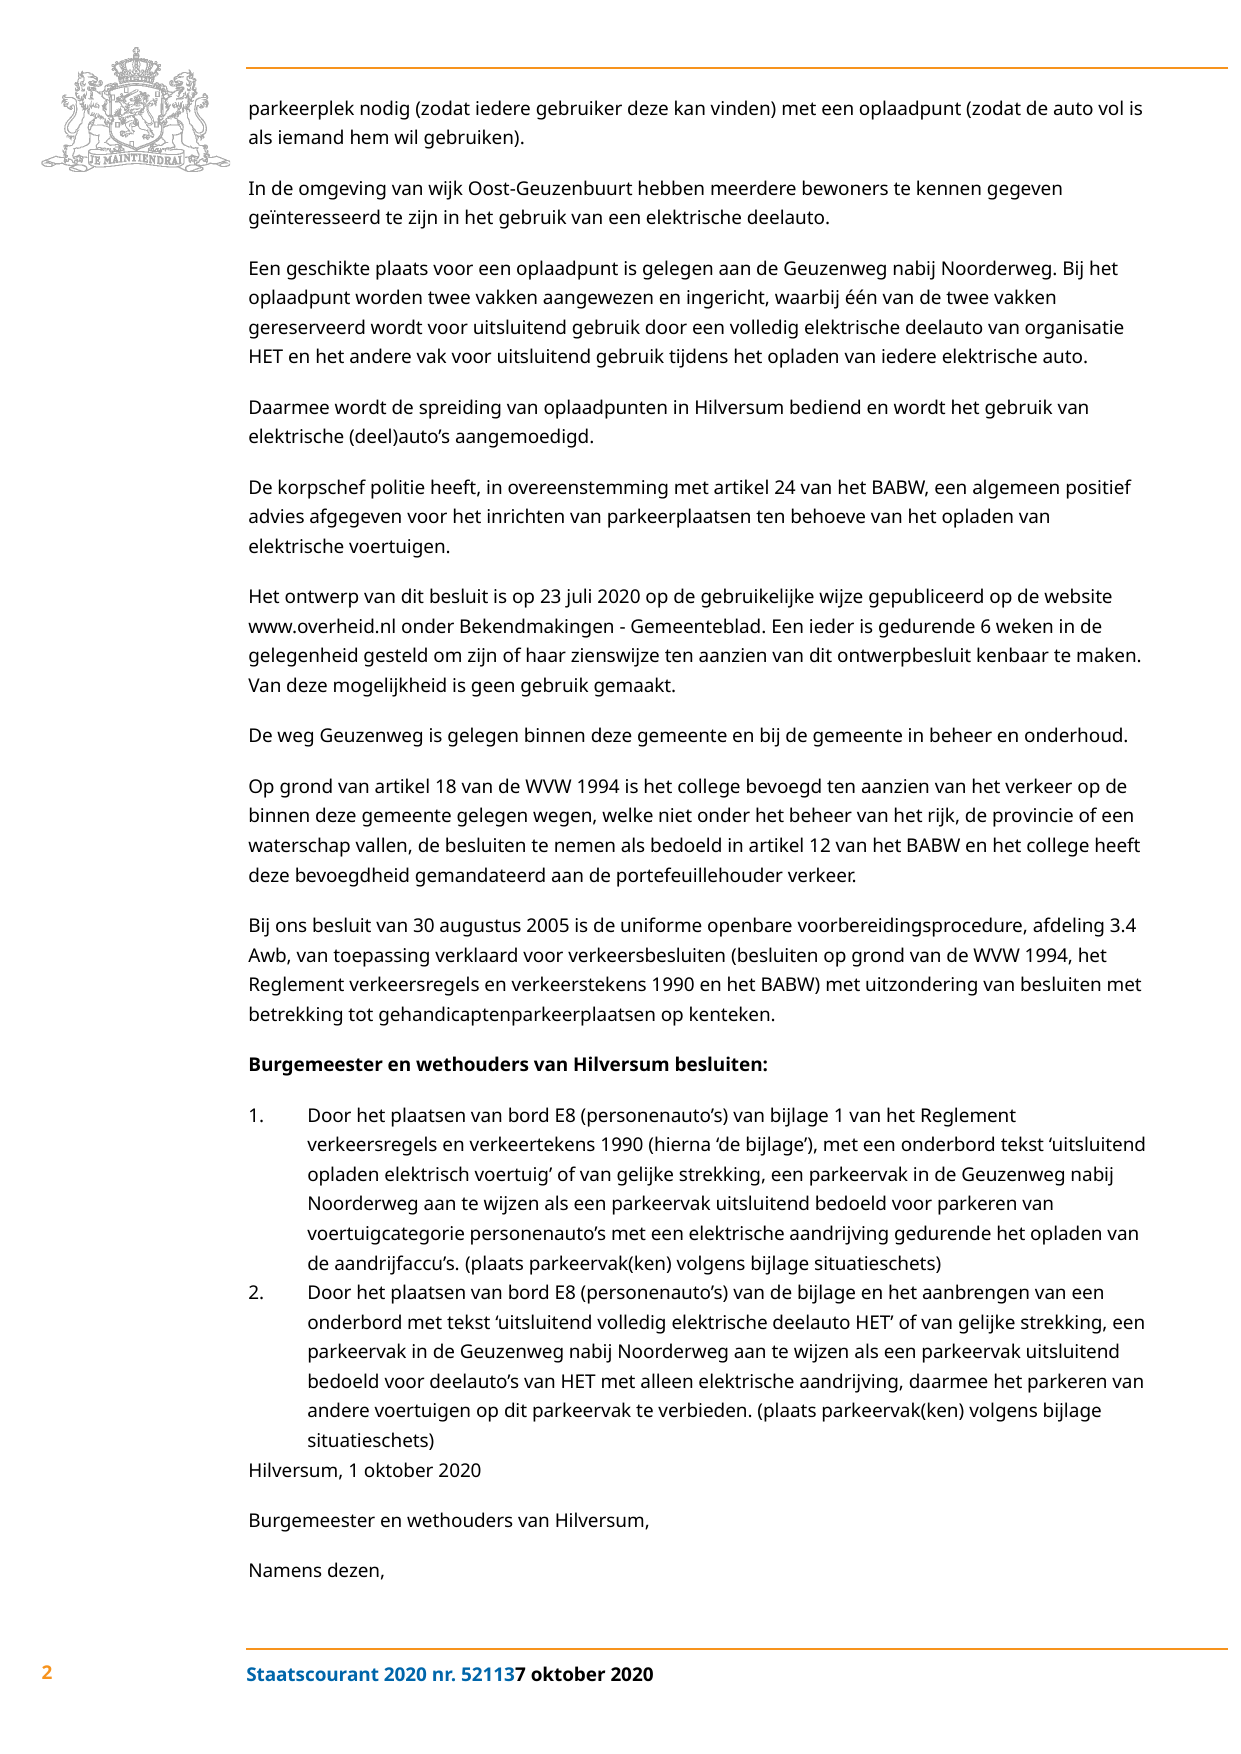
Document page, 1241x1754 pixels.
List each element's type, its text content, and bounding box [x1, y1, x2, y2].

text Burgemeester en wethouders van Hilversum, [248, 1507, 1152, 1533]
list Door het plaatsen van bord E8 (personenauto’s) van bijlage 1 van het Reglement verkeersregels en verkeertekens 1990 (hierna ‘de bijlage’), met een onderbord tekst ‘uitsluitend opladen elektrisch voertuig’ of van gelijke strekking, een parkeervak in de Geuzenweg nabij Noorderweg aan te wijzen als een parkeervak uitsluitend bedoeld voor parkeren van voertuigcategorie personenauto’s met een elektrische aandrijving gedurende het opladen van de aandrijfaccu’s. (plaats parkeervak(ken) volgens bijlage situatieschets) [248, 1102, 1152, 1276]
list Door het plaatsen van bord E8 (personenauto’s) van de bijlage en het aanbrengen van een onderbord met tekst ‘uitsluitend volledig elektrische deelauto HET’ of van gelijke strekking, een parkeervak in de Geuzenweg nabij Noorderweg aan te wijzen als een parkeervak uitsluitend bedoeld voor deelauto’s van HET met alleen elektrische aandrijving, daarmee het parkeren van andere voertuigen op dit parkeervak te verbieden. (plaats parkeervak(ken) volgens bijlage situatieschets) [248, 1279, 1152, 1453]
text Het ontwerp van dit besluit is op 23 juli 2020 op de gebruikelijke wijze gepubliceerd op de website www.overheid.nl onder Bekendmakingen - Gemeenteblad. Een ieder is gedurende 6 weken in de gelegenheid gesteld om zijn of haar zienswijze ten aanzien van dit ontwerpbesluit kenbaar te maken. Van deze mogelijkheid is geen gebruik gemaakt. [248, 583, 1152, 698]
text parkeerplek nodig (zodat iedere gebruiker deze kan vinden) met een oplaadpunt (zodat de auto vol is als iemand hem wil gebruiken). [248, 95, 1152, 150]
text De korpschef politie heeft, in overeenstemming met artikel 24 van het BABW, een algemeen positief advies afgegeven voor het inrichten van parkeerplaatsen ten behoeve van het opladen van elektrische voertuigen. [248, 474, 1152, 559]
text Daarmee wordt de spreiding van oplaadpunten in Hilversum bediend en wordt het gebruik van elektrische (deel)auto’s aangemoedigd. [248, 394, 1152, 449]
text Op grond van artikel 18 van de WVW 1994 is het colle­ge bevoegd ten aanzien van het verkeer op de binnen deze gemeente gelegen wegen, welke niet onder het beheer van het rijk, de pro­vincie of een waterschap vallen, de besluiten te nemen als bedoeld in artikel 12 van het BABW en het college heeft deze bevoegdheid gemandateerd aan de portefeuillehouder verkeer. [248, 773, 1152, 888]
text De weg Geuzenweg is gelegen binnen deze gemeente en bij de gemeente in beheer en onderhoud. [248, 723, 1152, 748]
text In de omgeving van wijk Oost-Geuzenbuurt hebben meerdere bewoners te kennen gegeven geïnteresseerd te zijn in het gebruik van een elektrische deelauto. [248, 175, 1152, 230]
picture [41, 47, 231, 172]
text Een geschikte plaats voor een oplaadpunt is gelegen aan de Geuzenweg nabij Noorderweg. Bij het oplaadpunt worden twee vakken aangewezen en ingericht, waarbij één van de twee vakken gereserveerd wordt voor uitsluitend gebruik door een volledig elektrische deelauto van organisatie HET en het andere vak voor uitsluitend gebruik tijdens het opladen van iedere elektrische auto. [248, 255, 1152, 369]
text Burgemeester en wethouders van Hilversum besluiten: [248, 1051, 1152, 1077]
text Bij ons besluit van 30 augustus 2005 is de uniforme openbare voorbereidingsprocedure, afdeling 3.4 Awb, van toepassing verklaard voor verkeersbesluiten (besluiten op grond van de WVW 1994, het Reglement verkeersregels en verkeerstekens 1990 en het BABW) met uitzondering van besluiten met betrekking tot gehandicaptenparkeerplaatsen op kenteken. [248, 912, 1152, 1027]
text Namens dezen, [248, 1558, 1152, 1583]
text Hilversum, 1 oktober 2020 [248, 1457, 1152, 1483]
